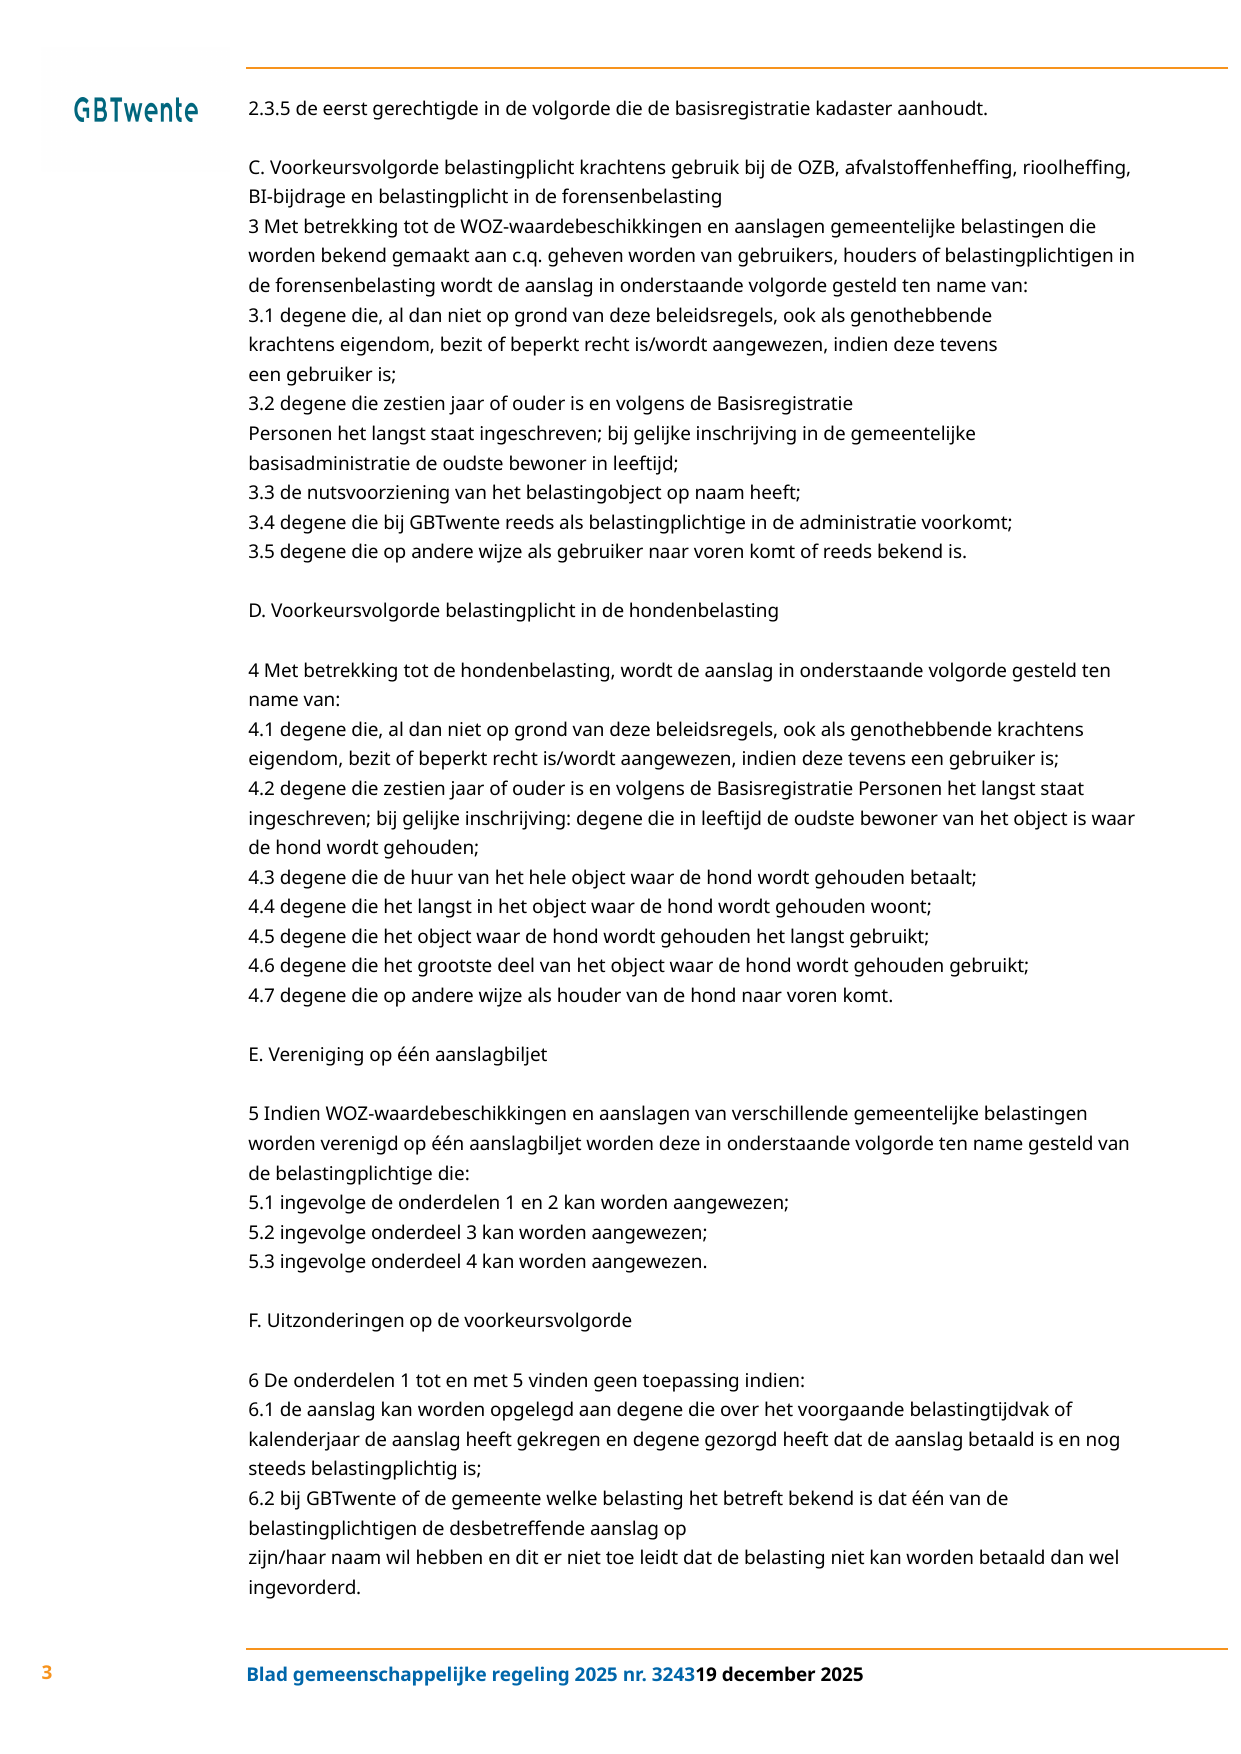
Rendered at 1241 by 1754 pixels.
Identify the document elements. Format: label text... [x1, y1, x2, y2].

text 4 Met betrekking tot de hondenbelasting, wordt de aanslag in onderstaande volgorde gesteld ten name van: [248, 657, 1152, 712]
text 6 De onderdelen 1 tot en met 5 vinden geen toepassing indien: [248, 1367, 1152, 1393]
picture [41, 47, 231, 172]
text 6.1 de aanslag kan worden opgelegd aan degene die over het voorgaande belastingtijdvak of kalenderjaar de aanslag heeft gekregen en degene gezorgd heeft dat de aanslag betaald is en nog steeds belastingplichtig is; [248, 1396, 1152, 1481]
text 4.3 degene die de huur van het hele object waar de hond wordt gehouden betaalt; [248, 864, 1152, 890]
text 6.2 bij GBTwente of de gemeente welke belasting het betreft bekend is dat één van de belastingplichtigen de desbetreffende aanslag op [248, 1485, 1152, 1541]
text 4.4 degene die het langst in het object waar de hond wordt gehouden woont; [248, 893, 1152, 919]
text F. Uitzonderingen op de voorkeursvolgorde [248, 1308, 1152, 1333]
text 4.5 degene die het object waar de hond wordt gehouden het langst gebruikt; [248, 923, 1152, 949]
text een gebruiker is; [248, 361, 1152, 387]
text 3.5 degene die op andere wijze als gebruiker naar voren komt of reeds bekend is. [248, 538, 1152, 564]
text Personen het langst staat ingeschreven; bij gelijke inschrijving in de gemeentelijke [248, 420, 1152, 446]
text 4.2 degene die zestien jaar of ouder is en volgens de Basisregistratie Personen het langst staat ingeschreven; bij gelijke inschrijving: degene die in leeftijd de oudste bewoner van het object is waar de hond wordt gehouden; [248, 775, 1152, 860]
text basisadministratie de oudste bewoner in leeftijd; [248, 450, 1152, 476]
text C. Voorkeursvolgorde belastingplicht krachtens gebruik bij de OZB, afvalstoffenheffing, rioolheffing, BI-bijdrage en belastingplicht in de forensenbelasting [248, 154, 1152, 209]
text 5.2 ingevolge onderdeel 3 kan worden aangewezen; [248, 1219, 1152, 1245]
text 2.3.5 de eerst gerechtigde in de volgorde die de basisregistratie kadaster aanhoudt. [248, 95, 1152, 121]
text 4.1 degene die, al dan niet op grond van deze beleidsregels, ook als genothebbende krachtens eigendom, bezit of beperkt recht is/wordt aangewezen, indien deze tevens een gebruiker is; [248, 716, 1152, 771]
text 5.1 ingevolge de onderdelen 1 en 2 kan worden aangewezen; [248, 1189, 1152, 1215]
text 4.6 degene die het grootste deel van het object waar de hond wordt gehouden gebruikt; [248, 953, 1152, 978]
text 3 Met betrekking tot de WOZ-waardebeschikkingen en aanslagen gemeentelijke belastingen die worden bekend gemaakt aan c.q. geheven worden van gebruikers, houders of belastingplichtigen in de forensenbelasting wordt de aanslag in onderstaande volgorde gesteld ten name van: [248, 213, 1152, 298]
text 5 Indien WOZ-waardebeschikkingen en aanslagen van verschillende gemeentelijke belastingen worden verenigd op één aanslagbiljet worden deze in onderstaande volgorde ten name gesteld van de belastingplichtige die: [248, 1101, 1152, 1186]
text 4.7 degene die op andere wijze als houder van de hond naar voren komt. [248, 982, 1152, 1008]
text E. Vereniging op één aanslagbiljet [248, 1041, 1152, 1067]
text 3.4 degene die bij GBTwente reeds als belastingplichtige in de administratie voorkomt; [248, 509, 1152, 535]
text krachtens eigendom, bezit of beperkt recht is/wordt aangewezen, indien deze tevens [248, 331, 1152, 357]
text 3.2 degene die zestien jaar of ouder is en volgens de Basisregistratie [248, 391, 1152, 416]
text D. Voorkeursvolgorde belastingplicht in de hondenbelasting [248, 598, 1152, 623]
text 3.3 de nutsvoorziening van het belastingobject op naam heeft; [248, 479, 1152, 505]
text 3.1 degene die, al dan niet op grond van deze beleidsregels, ook als genothebbende [248, 302, 1152, 328]
text zijn/haar naam wil hebben en dit er niet toe leidt dat de belasting niet kan worden betaald dan wel ingevorderd. [248, 1544, 1152, 1600]
text 5.3 ingevolge onderdeel 4 kan worden aangewezen. [248, 1248, 1152, 1274]
